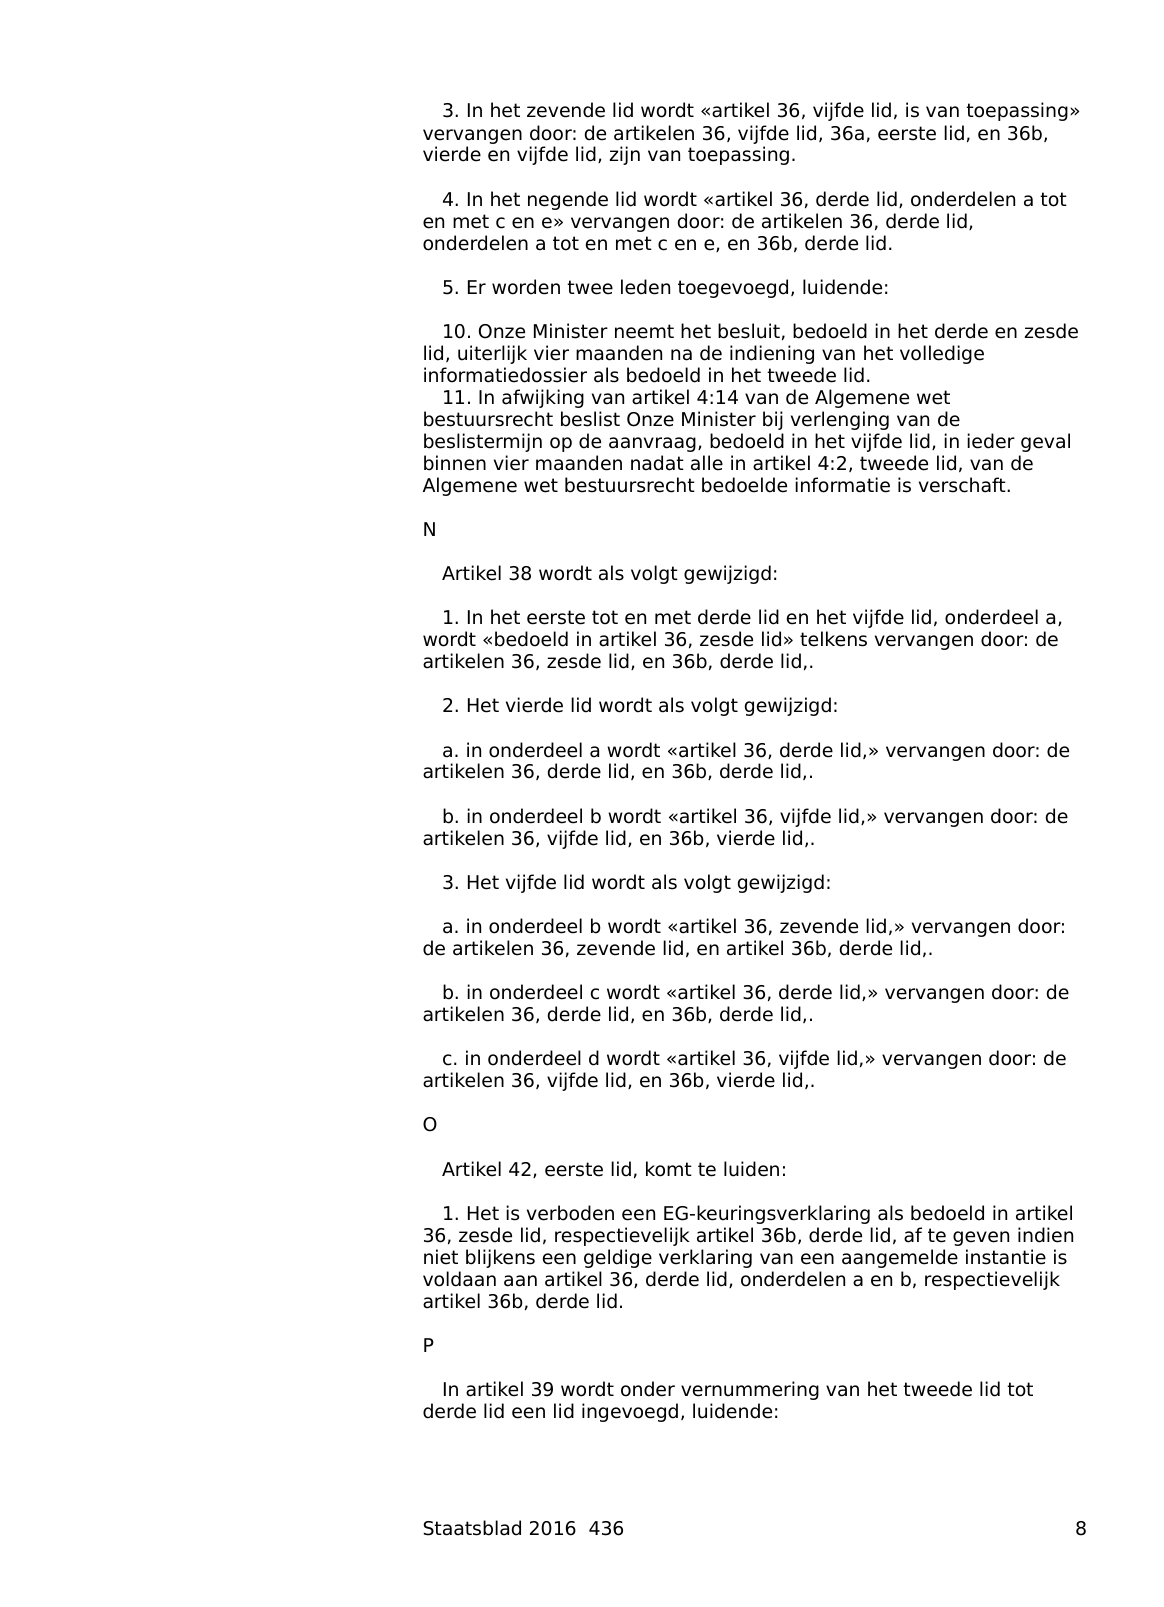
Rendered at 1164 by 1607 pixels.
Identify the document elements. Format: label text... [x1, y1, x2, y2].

text 1. In het eerste tot en met derde lid en het vijfde lid, onderdeel a, wordt «bedoeld in artikel 36, zesde lid» telkens vervangen door: de artikelen 36, zesde lid, en 36b, derde lid,. [422, 607, 1087, 673]
text P [422, 1335, 1087, 1357]
text In artikel 39 wordt onder vernummering van het tweede lid tot derde lid een lid ingevoegd, luidende: [422, 1379, 1087, 1423]
text c. in onderdeel d wordt «artikel 36, vijfde lid,» vervangen door: de artikelen 36, vijfde lid, en 36b, vierde lid,. [422, 1048, 1087, 1092]
text 5. Er worden twee leden toegevoegd, luidende: [422, 277, 1087, 299]
text 2. Het vierde lid wordt als volgt gewijzigd: [422, 695, 1087, 717]
text Artikel 42, eerste lid, komt te luiden: [422, 1158, 1087, 1181]
text Artikel 38 wordt als volgt gewijzigd: [422, 563, 1087, 585]
text 4. In het negende lid wordt «artikel 36, derde lid, onderdelen a tot en met c en e» vervangen door: de artikelen 36, derde lid, onderdelen a tot en met c en e, en 36b, derde lid. [422, 188, 1087, 254]
text b. in onderdeel c wordt «artikel 36, derde lid,» vervangen door: de artikelen 36, derde lid, en 36b, derde lid,. [422, 982, 1087, 1026]
text N [422, 519, 1087, 541]
text 11. In afwijking van artikel 4:14 van de Algemene wet bestuursrecht beslist Onze Minister bij verlenging van de beslistermijn op de aanvraag, bedoeld in het vijfde lid, in ieder geval binnen vier maanden nadat alle in artikel 4:2, tweede lid, van de Algemene wet bestuursrecht bedoelde informatie is verschaft. [422, 387, 1087, 497]
text 1. Het is verboden een EG-keuringsverklaring als bedoeld in artikel 36, zesde lid, respectievelijk artikel 36b, derde lid, af te geven indien niet blijkens een geldige verklaring van een aangemelde instantie is voldaan aan artikel 36, derde lid, onderdelen a en b, respectievelijk artikel 36b, derde lid. [422, 1203, 1087, 1313]
text a. in onderdeel a wordt «artikel 36, derde lid,» vervangen door: de artikelen 36, derde lid, en 36b, derde lid,. [422, 739, 1087, 783]
text 10. Onze Minister neemt het besluit, bedoeld in het derde en zesde lid, uiterlijk vier maanden na de indiening van het volledige informatiedossier als bedoeld in het tweede lid. [422, 321, 1087, 387]
text 3. In het zevende lid wordt «artikel 36, vijfde lid, is van toepassing» vervangen door: de artikelen 36, vijfde lid, 36a, eerste lid, en 36b, vierde en vijfde lid, zijn van toepassing. [422, 100, 1087, 166]
text 3. Het vijfde lid wordt als volgt gewijzigd: [422, 872, 1087, 894]
text a. in onderdeel b wordt «artikel 36, zevende lid,» vervangen door: de artikelen 36, zevende lid, en artikel 36b, derde lid,. [422, 916, 1087, 960]
text O [422, 1114, 1087, 1136]
text b. in onderdeel b wordt «artikel 36, vijfde lid,» vervangen door: de artikelen 36, vijfde lid, en 36b, vierde lid,. [422, 806, 1087, 849]
